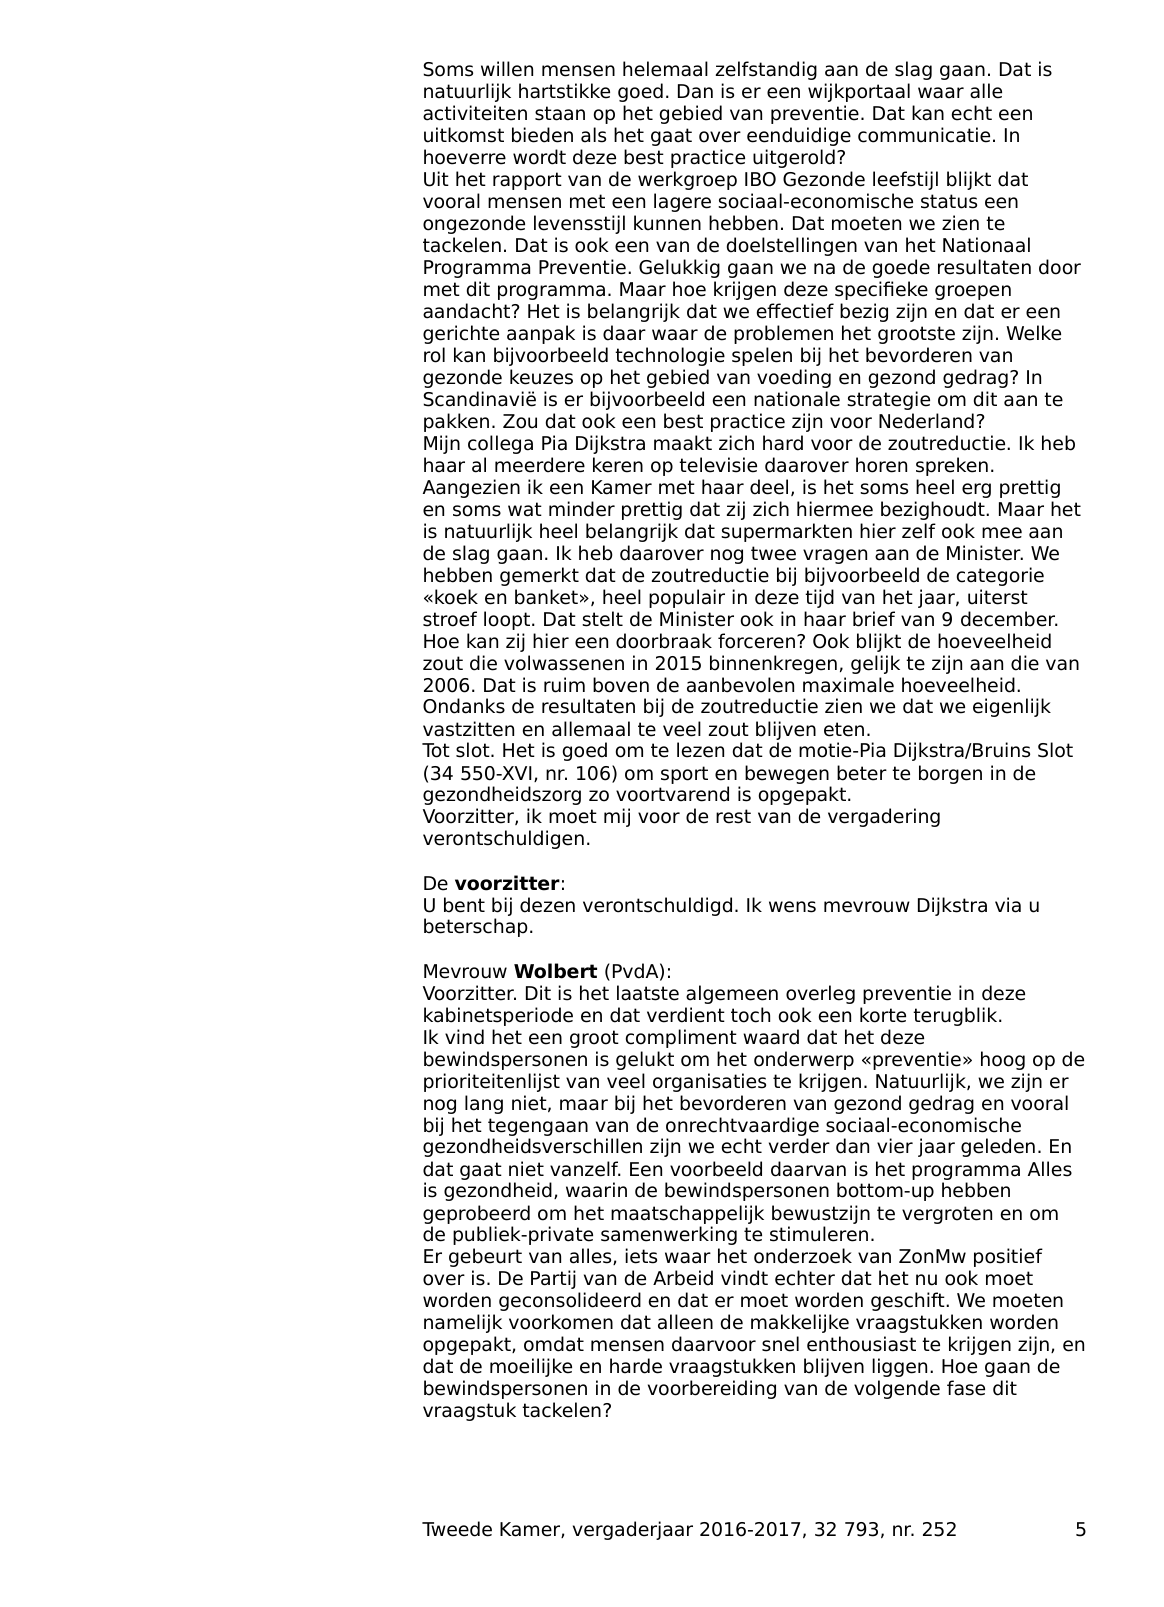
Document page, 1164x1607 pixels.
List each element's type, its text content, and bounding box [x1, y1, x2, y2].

text Voorzitter. Dit is het laatste algemeen overleg preventie in deze kabinetsperiode en dat verdient toch ook een korte terugblik. [422, 983, 1087, 1027]
text Er gebeurt van alles, iets waar het onderzoek van ZonMw positief over is. De Partij van de Arbeid vindt echter dat het nu ook moet worden geconsolideerd en dat er moet worden geschift. We moeten namelijk voorkomen dat alleen de makkelijke vraagstukken worden opgepakt, omdat mensen daarvoor snel enthousiast te krijgen zijn, en dat de moeilijke en harde vraagstukken blijven liggen. Hoe gaan de bewindspersonen in de voorbereiding van de volgende fase dit vraagstuk tackelen? [422, 1246, 1087, 1422]
text Soms willen mensen helemaal zelfstandig aan de slag gaan. Dat is natuurlijk hartstikke goed. Dan is er een wijkportaal waar alle activiteiten staan op het gebied van preventie. Dat kan echt een uitkomst bieden als het gaat over eenduidige communicatie. In hoeverre wordt deze best practice uitgerold? [422, 59, 1087, 169]
text Mijn collega Pia Dijkstra maakt zich hard voor de zoutreductie. Ik heb haar al meerdere keren op televisie daarover horen spreken. Aangezien ik een Kamer met haar deel, is het soms heel erg prettig en soms wat minder prettig dat zij zich hiermee bezighoudt. Maar het is natuurlijk heel belangrijk dat supermarkten hier zelf ook mee aan de slag gaan. Ik heb daarover nog twee vragen aan de Minister. We hebben gemerkt dat de zoutreductie bij bijvoorbeeld de categorie «koek en banket», heel populair in deze tijd van het jaar, uiterst stroef loopt. Dat stelt de Minister ook in haar brief van 9 december. Hoe kan zij hier een doorbraak forceren? Ook blijkt de hoeveelheid zout die volwassenen in 2015 binnenkregen, gelijk te zijn aan die van 2006. Dat is ruim boven de aanbevolen maximale hoeveelheid. Ondanks de resultaten bij de zoutreductie zien we dat we eigenlijk vastzitten en allemaal te veel zout blijven eten. [422, 433, 1087, 740]
text De voorzitter: [422, 872, 1087, 894]
text Tot slot. Het is goed om te lezen dat de motie-Pia Dijkstra/Bruins Slot (34 550-XVI, nr. 106) om sport en bewegen beter te borgen in de gezondheidszorg zo voortvarend is opgepakt. [422, 740, 1087, 806]
text Voorzitter, ik moet mij voor de rest van de vergadering verontschuldigen. [422, 806, 1087, 850]
text Mevrouw Wolbert (PvdA): [422, 961, 1087, 983]
text Uit het rapport van de werkgroep IBO Gezonde leefstijl blijkt dat vooral mensen met een lagere sociaal-economische status een ongezonde levensstijl kunnen hebben. Dat moeten we zien te tackelen. Dat is ook een van de doelstellingen van het Nationaal Programma Preventie. Gelukkig gaan we na de goede resultaten door met dit programma. Maar hoe krijgen deze specifieke groepen aandacht? Het is belangrijk dat we effectief bezig zijn en dat er een gerichte aanpak is daar waar de problemen het grootste zijn. Welke rol kan bijvoorbeeld technologie spelen bij het bevorderen van gezonde keuzes op het gebied van voeding en gezond gedrag? In Scandinavië is er bijvoorbeeld een nationale strategie om dit aan te pakken. Zou dat ook een best practice zijn voor Nederland? [422, 169, 1087, 433]
text Ik vind het een groot compliment waard dat het deze bewindspersonen is gelukt om het onderwerp «preventie» hoog op de prioriteitenlijst van veel organisaties te krijgen. Natuurlijk, we zijn er nog lang niet, maar bij het bevorderen van gezond gedrag en vooral bij het tegengaan van de onrechtvaardige sociaal-economische gezondheidsverschillen zijn we echt verder dan vier jaar geleden. En dat gaat niet vanzelf. Een voorbeeld daarvan is het programma Alles is gezondheid, waarin de bewindspersonen bottom-up hebben geprobeerd om het maatschappelijk bewustzijn te vergroten en om de publiek-private samenwerking te stimuleren. [422, 1027, 1087, 1246]
text U bent bij dezen verontschuldigd. Ik wens mevrouw Dijkstra via u beterschap. [422, 894, 1087, 938]
